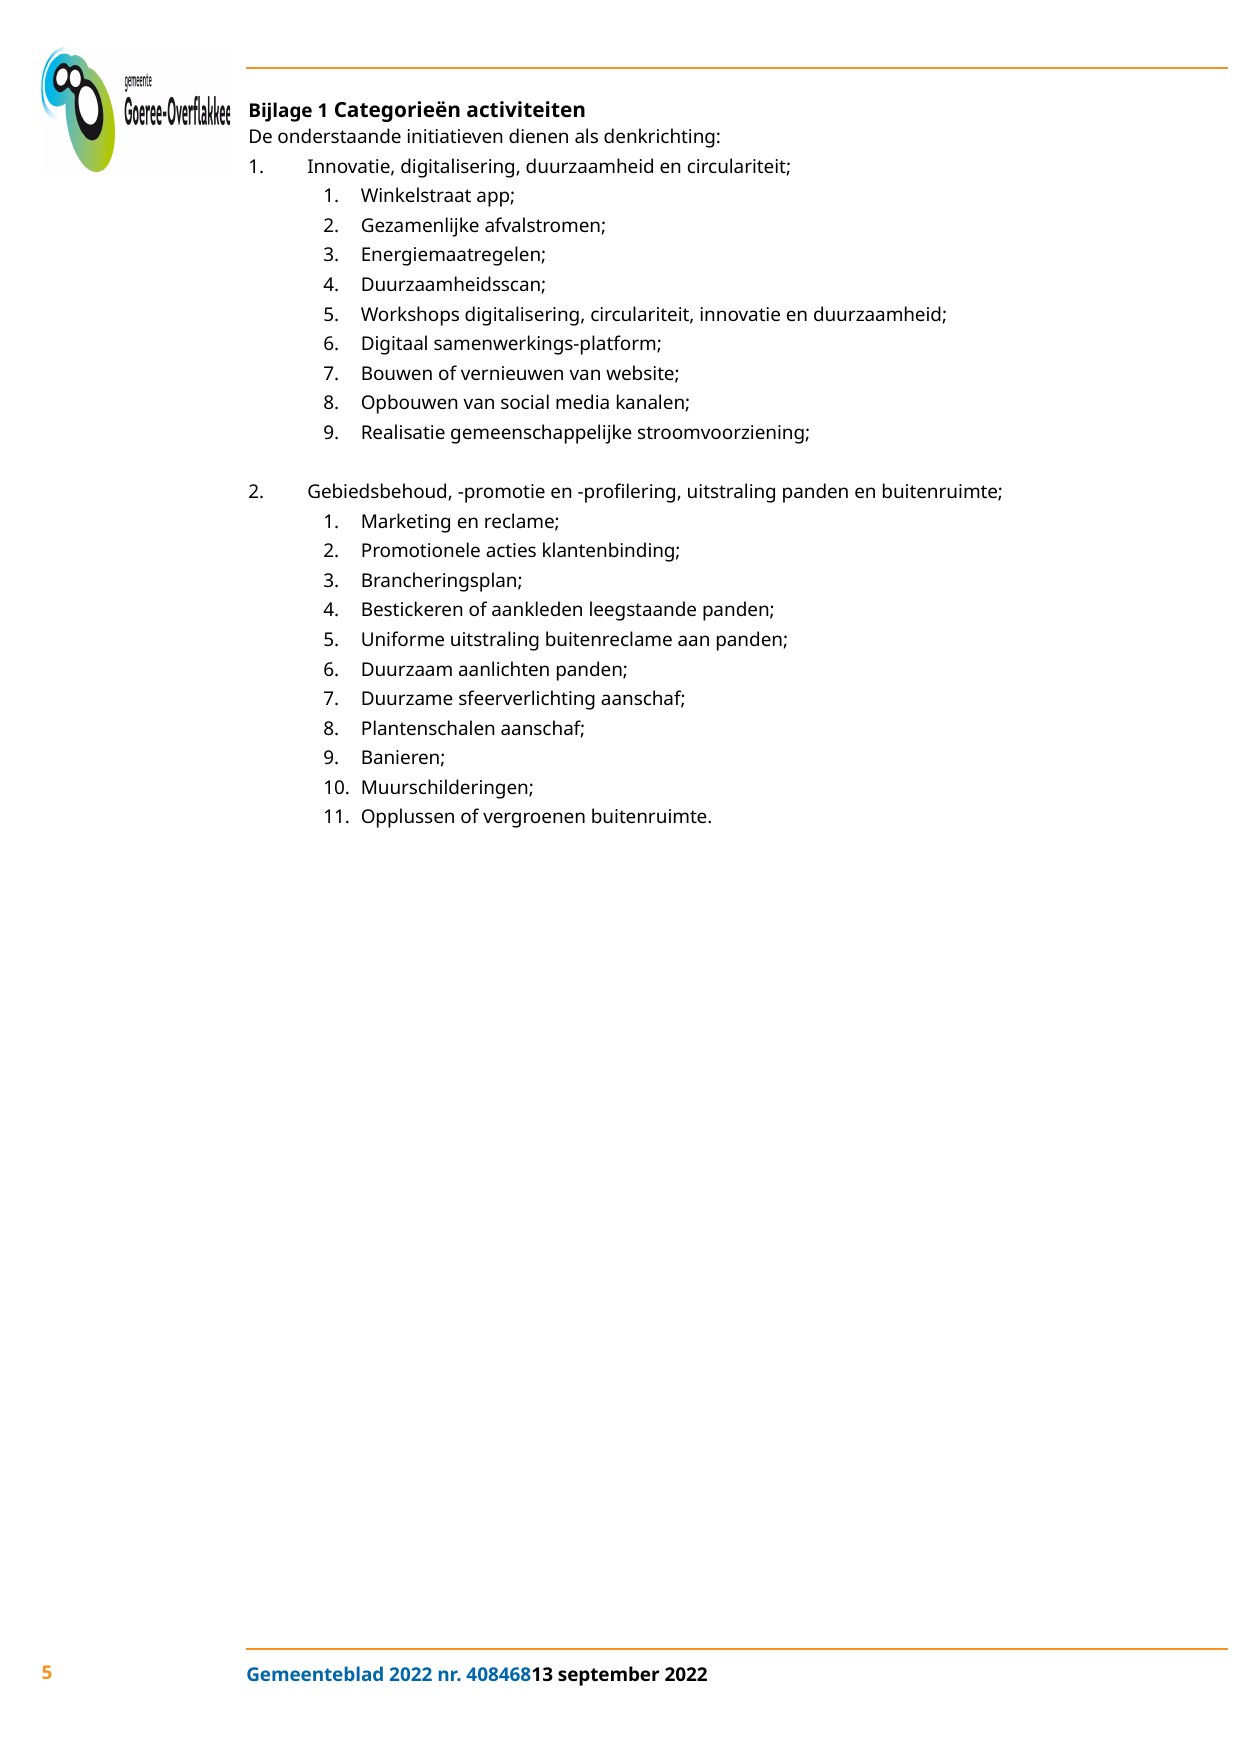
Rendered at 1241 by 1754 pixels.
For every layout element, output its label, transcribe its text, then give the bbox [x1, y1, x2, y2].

list Muurschilderingen; [323, 774, 1152, 800]
list Duurzame sfeerverlichting aanschaf; [323, 685, 1152, 711]
list Digitaal samenwerkings-platform; [323, 330, 1152, 356]
list Workshops digitalisering, circulariteit, innovatie en duurzaamheid; [323, 301, 1152, 327]
picture [41, 47, 231, 172]
list Brancheringsplan; [323, 567, 1152, 593]
list Bouwen of vernieuwen van website; [323, 360, 1152, 386]
list Plantenschalen aanschaf; [323, 715, 1152, 741]
list Duurzaamheidsscan; [323, 271, 1152, 297]
list Realisatie gemeenschappelijke stroomvoorziening; [323, 419, 1152, 445]
list Marketing en reclame; [323, 508, 1152, 534]
text Bijlage 1 Categorieën activiteiten [248, 95, 1152, 123]
list Uniforme uitstraling buitenreclame aan panden; [323, 626, 1152, 652]
list Opbouwen van social media kanalen; [323, 389, 1152, 415]
list Innovatie, digitalisering, duurzaamheid en circulariteit; [248, 153, 1152, 179]
list Winkelstraat app; [323, 182, 1152, 208]
list Energiemaatregelen; [323, 242, 1152, 267]
list Duurzaam aanlichten panden; [323, 656, 1152, 682]
text De onderstaande initiatieven dienen als denkrichting: [248, 123, 1152, 149]
list Gebiedsbehoud, -promotie en -profilering, uitstraling panden en buitenruimte; [248, 478, 1152, 504]
list Promotionele acties klantenbinding; [323, 537, 1152, 563]
list Banieren; [323, 744, 1152, 770]
list Bestickeren of aankleden leegstaande panden; [323, 597, 1152, 622]
list Opplussen of vergroenen buitenruimte. [323, 804, 1152, 829]
list Gezamenlijke afvalstromen; [323, 212, 1152, 238]
